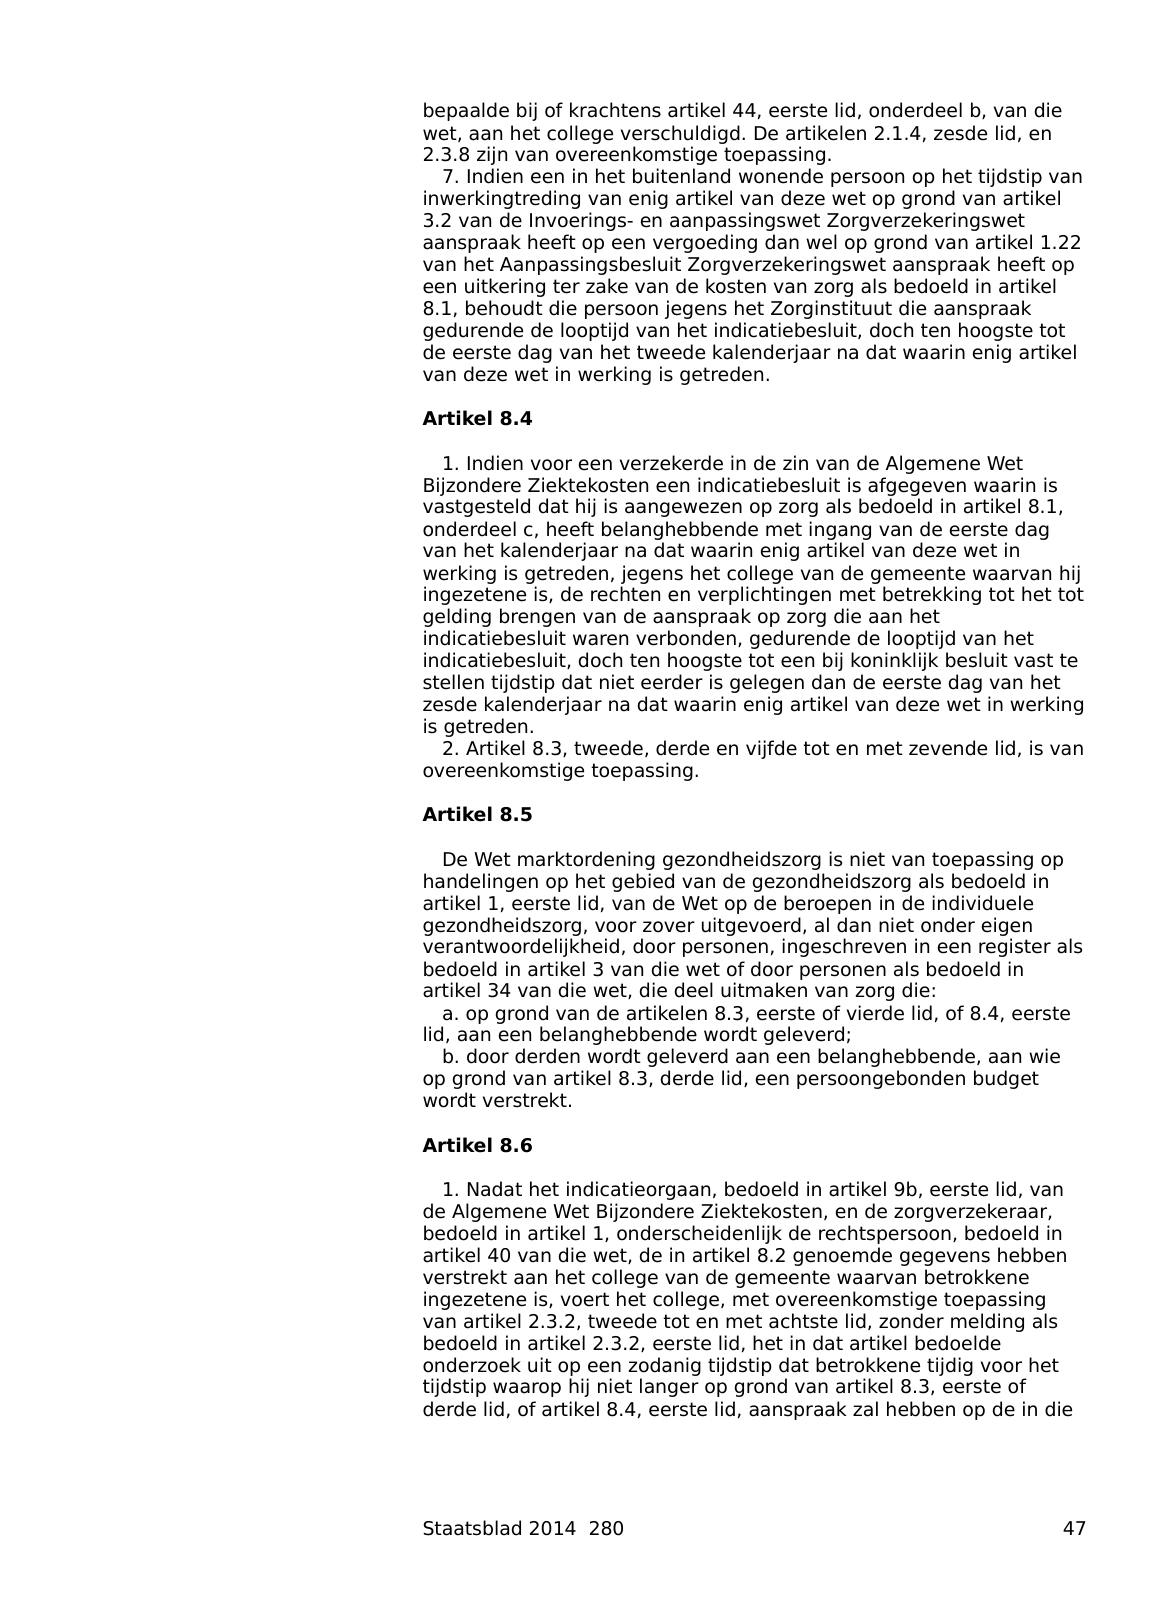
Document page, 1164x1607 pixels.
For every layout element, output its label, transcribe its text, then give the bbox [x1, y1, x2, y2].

text bepaalde bij of krachtens artikel 44, eerste lid, onderdeel b, van die wet, aan het college verschuldigd. De artikelen 2.1.4, zesde lid, en 2.3.8 zijn van overeenkomstige toepassing. [422, 100, 1087, 166]
text De Wet marktordening gezondheidszorg is niet van toepassing op handelingen op het gebied van de gezondheidszorg als bedoeld in artikel 1, eerste lid, van de Wet op de beroepen in de individuele gezondheidszorg, voor zover uitgevoerd, al dan niet onder eigen verantwoordelijkheid, door personen, ingeschreven in een register als bedoeld in artikel 3 van die wet of door personen als bedoeld in artikel 34 van die wet, die deel uitmaken van zorg die: [422, 848, 1087, 1002]
text 2. Artikel 8.3, tweede, derde en vijfde tot en met zevende lid, is van overeenkomstige toepassing. [422, 738, 1087, 782]
text b. door derden wordt geleverd aan een belanghebbende, aan wie op grond van artikel 8.3, derde lid, een persoongebonden budget wordt verstrekt. [422, 1046, 1087, 1112]
text 1. Indien voor een verzekerde in de zin van de Algemene Wet Bijzondere Ziektekosten een indicatiebesluit is afgegeven waarin is vastgesteld dat hij is aangewezen op zorg als bedoeld in artikel 8.1, onderdeel c, heeft belanghebbende met ingang van de eerste dag van het kalenderjaar na dat waarin enig artikel van deze wet in werking is getreden, jegens het college van de gemeente waarvan hij ingezetene is, de rechten en verplichtingen met betrekking tot het tot gelding brengen van de aanspraak op zorg die aan het indicatiebesluit waren verbonden, gedurende de looptijd van het indicatiebesluit, doch ten hoogste tot een bij koninklijk besluit vast te stellen tijdstip dat niet eerder is gelegen dan de eerste dag van het zesde kalenderjaar na dat waarin enig artikel van deze wet in werking is getreden. [422, 452, 1087, 738]
subtitle Artikel 8.5 [422, 804, 1087, 826]
subtitle Artikel 8.4 [422, 408, 1087, 430]
text a. op grond van de artikelen 8.3, eerste of vierde lid, of 8.4, eerste lid, aan een belanghebbende wordt geleverd; [422, 1002, 1087, 1046]
text 1. Nadat het indicatieorgaan, bedoeld in artikel 9b, eerste lid, van de Algemene Wet Bijzondere Ziektekosten, en de zorgverzekeraar, bedoeld in artikel 1, onderscheidenlijk de rechtspersoon, bedoeld in artikel 40 van die wet, de in artikel 8.2 genoemde gegevens hebben verstrekt aan het college van de gemeente waarvan betrokkene ingezetene is, voert het college, met overeenkomstige toepassing van artikel 2.3.2, tweede tot en met achtste lid, zonder melding als bedoeld in artikel 2.3.2, eerste lid, het in dat artikel bedoelde onderzoek uit op een zodanig tijdstip dat betrokkene tijdig voor het tijdstip waarop hij niet langer op grond van artikel 8.3, eerste of derde lid, of artikel 8.4, eerste lid, aanspraak zal hebben op de in die [422, 1179, 1087, 1420]
subtitle Artikel 8.6 [422, 1134, 1087, 1156]
text 7. Indien een in het buitenland wonende persoon op het tijdstip van inwerkingtreding van enig artikel van deze wet op grond van artikel 3.2 van de Invoerings- en aanpassingswet Zorgverzekeringswet aanspraak heeft op een vergoeding dan wel op grond van artikel 1.22 van het Aanpassingsbesluit Zorgverzekeringswet aanspraak heeft op een uitkering ter zake van de kosten van zorg als bedoeld in artikel 8.1, behoudt die persoon jegens het Zorginstituut die aanspraak gedurende de looptijd van het indicatiebesluit, doch ten hoogste tot de eerste dag van het tweede kalenderjaar na dat waarin enig artikel van deze wet in werking is getreden. [422, 166, 1087, 386]
